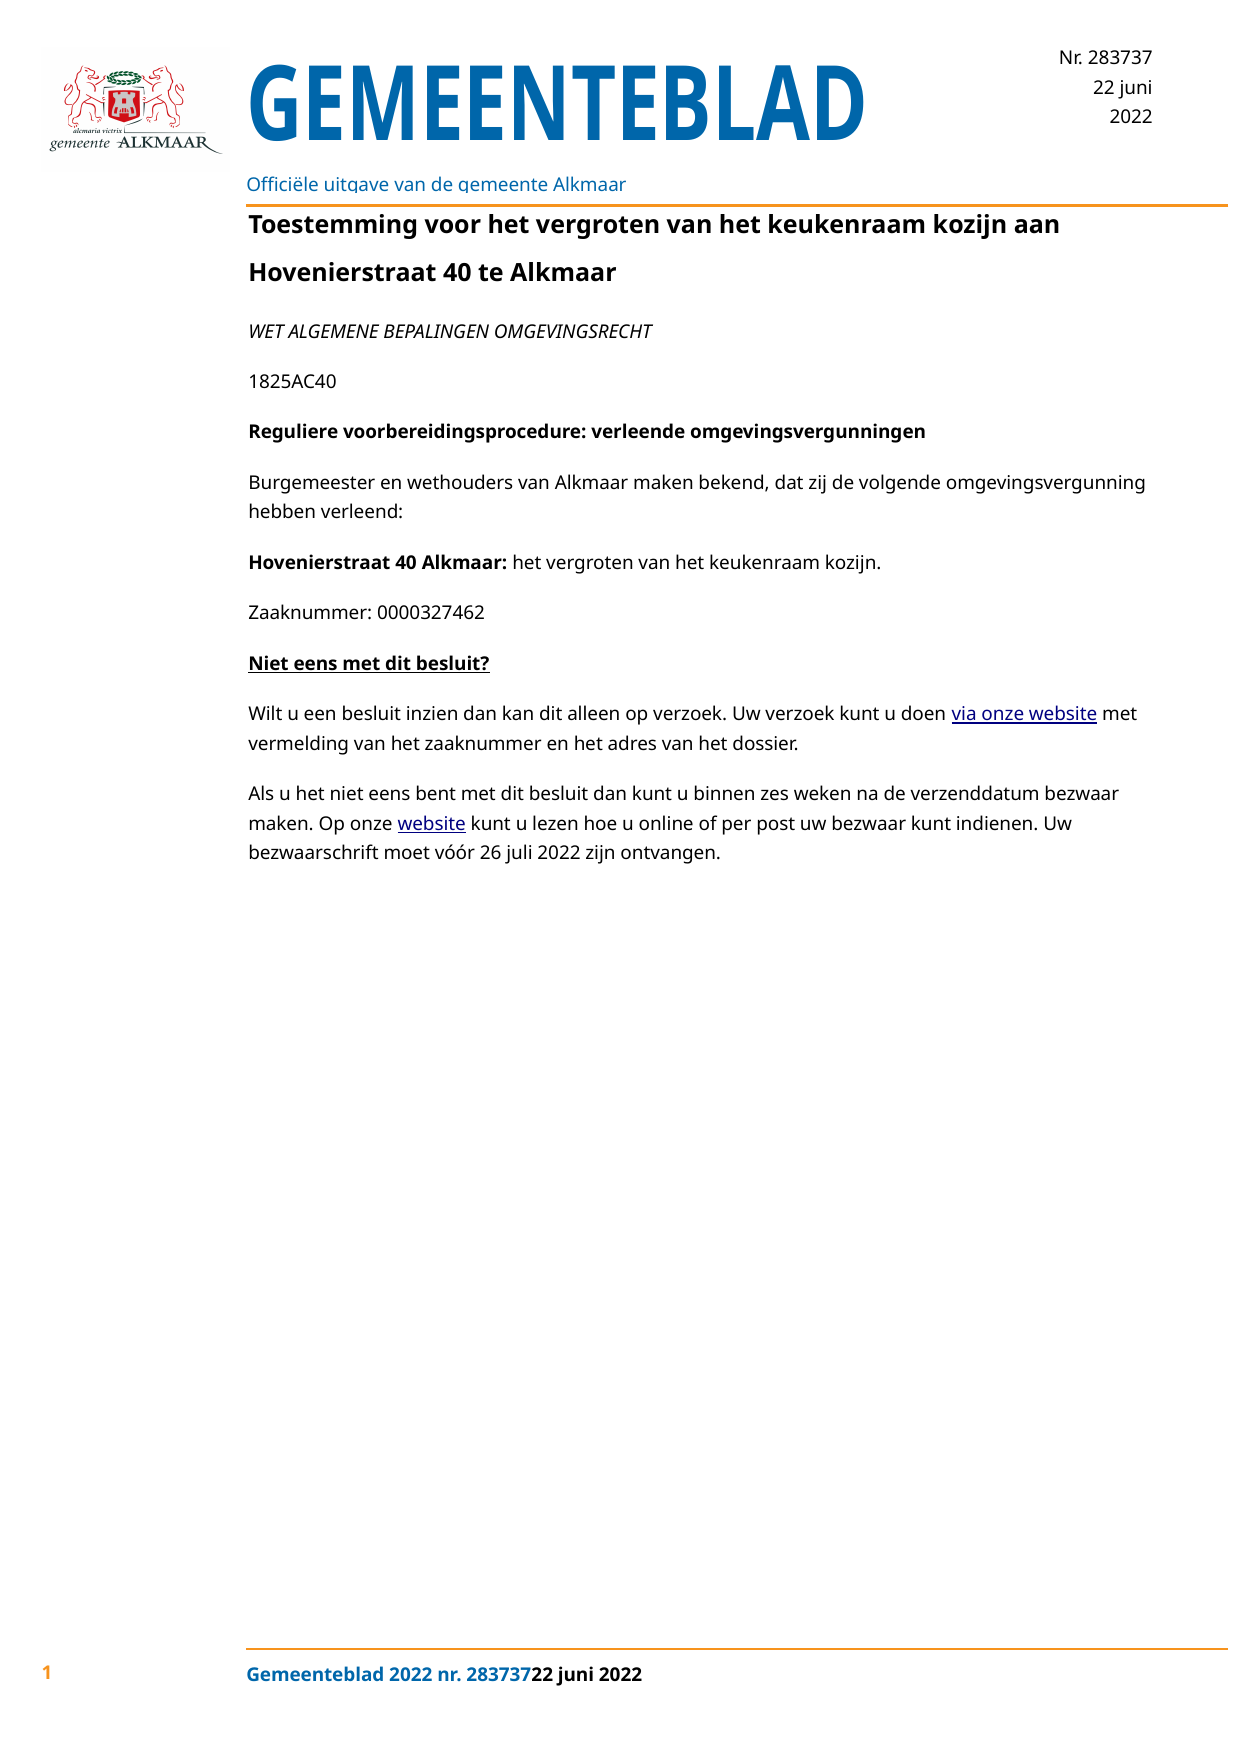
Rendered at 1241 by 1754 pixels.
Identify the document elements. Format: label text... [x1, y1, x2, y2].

text Toestemming voor het vergroten van het keukenraam kozijn aan Hovenierstraat 40 te Alkmaar [248, 207, 1152, 288]
text Niet eens met dit besluit? [248, 650, 1152, 676]
text Zaaknummer: 0000327462 [248, 599, 1152, 625]
text Burgemeester en wethouders van Alkmaar maken bekend, dat zij de volgende omgevingsvergunning hebben verleend: [248, 469, 1152, 524]
text Wilt u een besluit inzien dan kan dit alleen op verzoek. Uw verzoek kunt u doen via onze website met vermelding van het zaaknummer en het adres van het dossier. [248, 700, 1152, 756]
text 1825AC40 [248, 368, 1152, 394]
picture [41, 47, 231, 172]
text Als u het niet eens bent met dit besluit dan kunt u binnen zes weken na de verzenddatum bezwaar maken. Op onze website kunt u lezen hoe u online of per post uw bezwaar kunt indienen. Uw bezwaarschrift moet vóór 26 juli 2022 zijn ontvangen. [248, 780, 1152, 865]
text Reguliere voorbereidingsprocedure: verleende omgevingsvergunningen [248, 419, 1152, 444]
text WET ALGEMENE BEPALINGEN OMGEVINGSRECHT [248, 318, 1152, 344]
text Hovenierstraat 40 Alkmaar: het vergroten van het keukenraam kozijn. [248, 549, 1152, 575]
